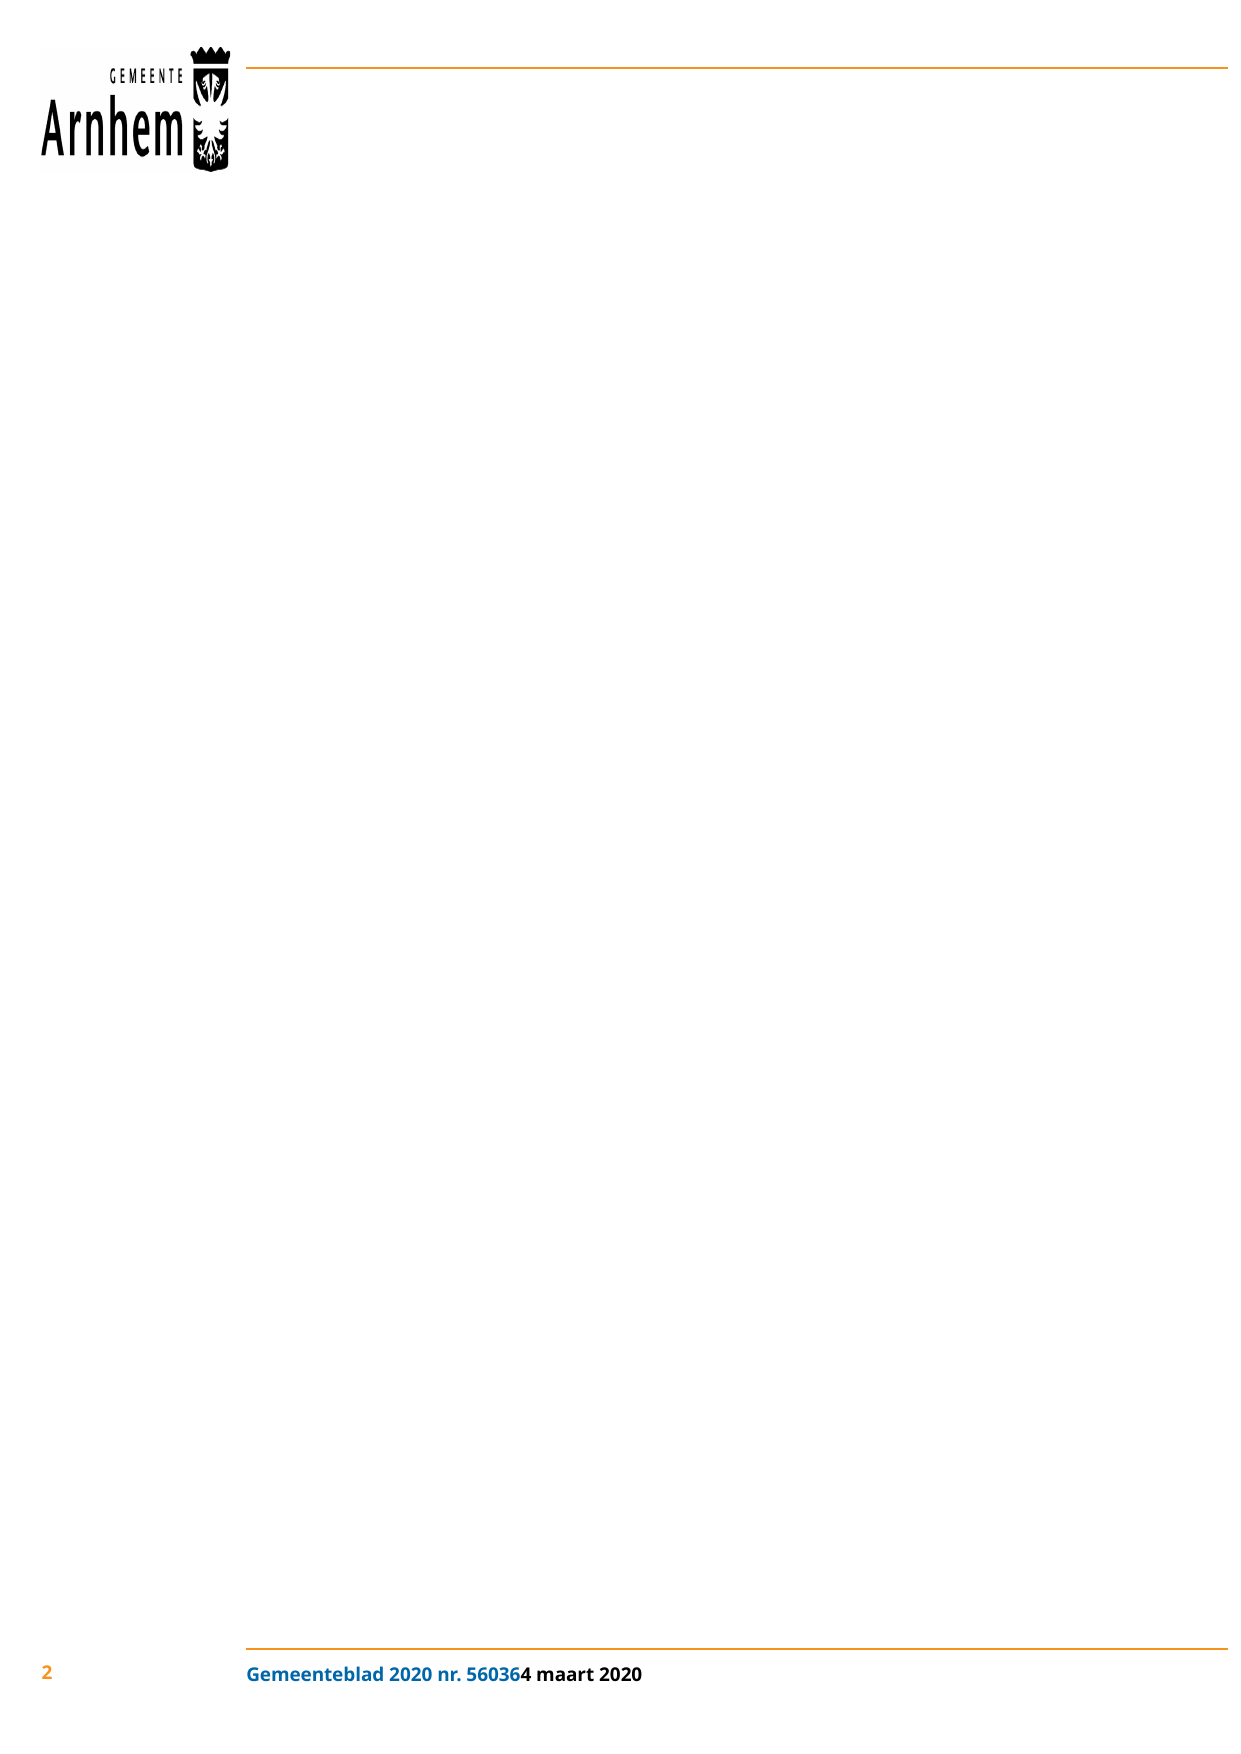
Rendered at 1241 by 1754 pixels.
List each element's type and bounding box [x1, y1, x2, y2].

picture [41, 47, 231, 172]
